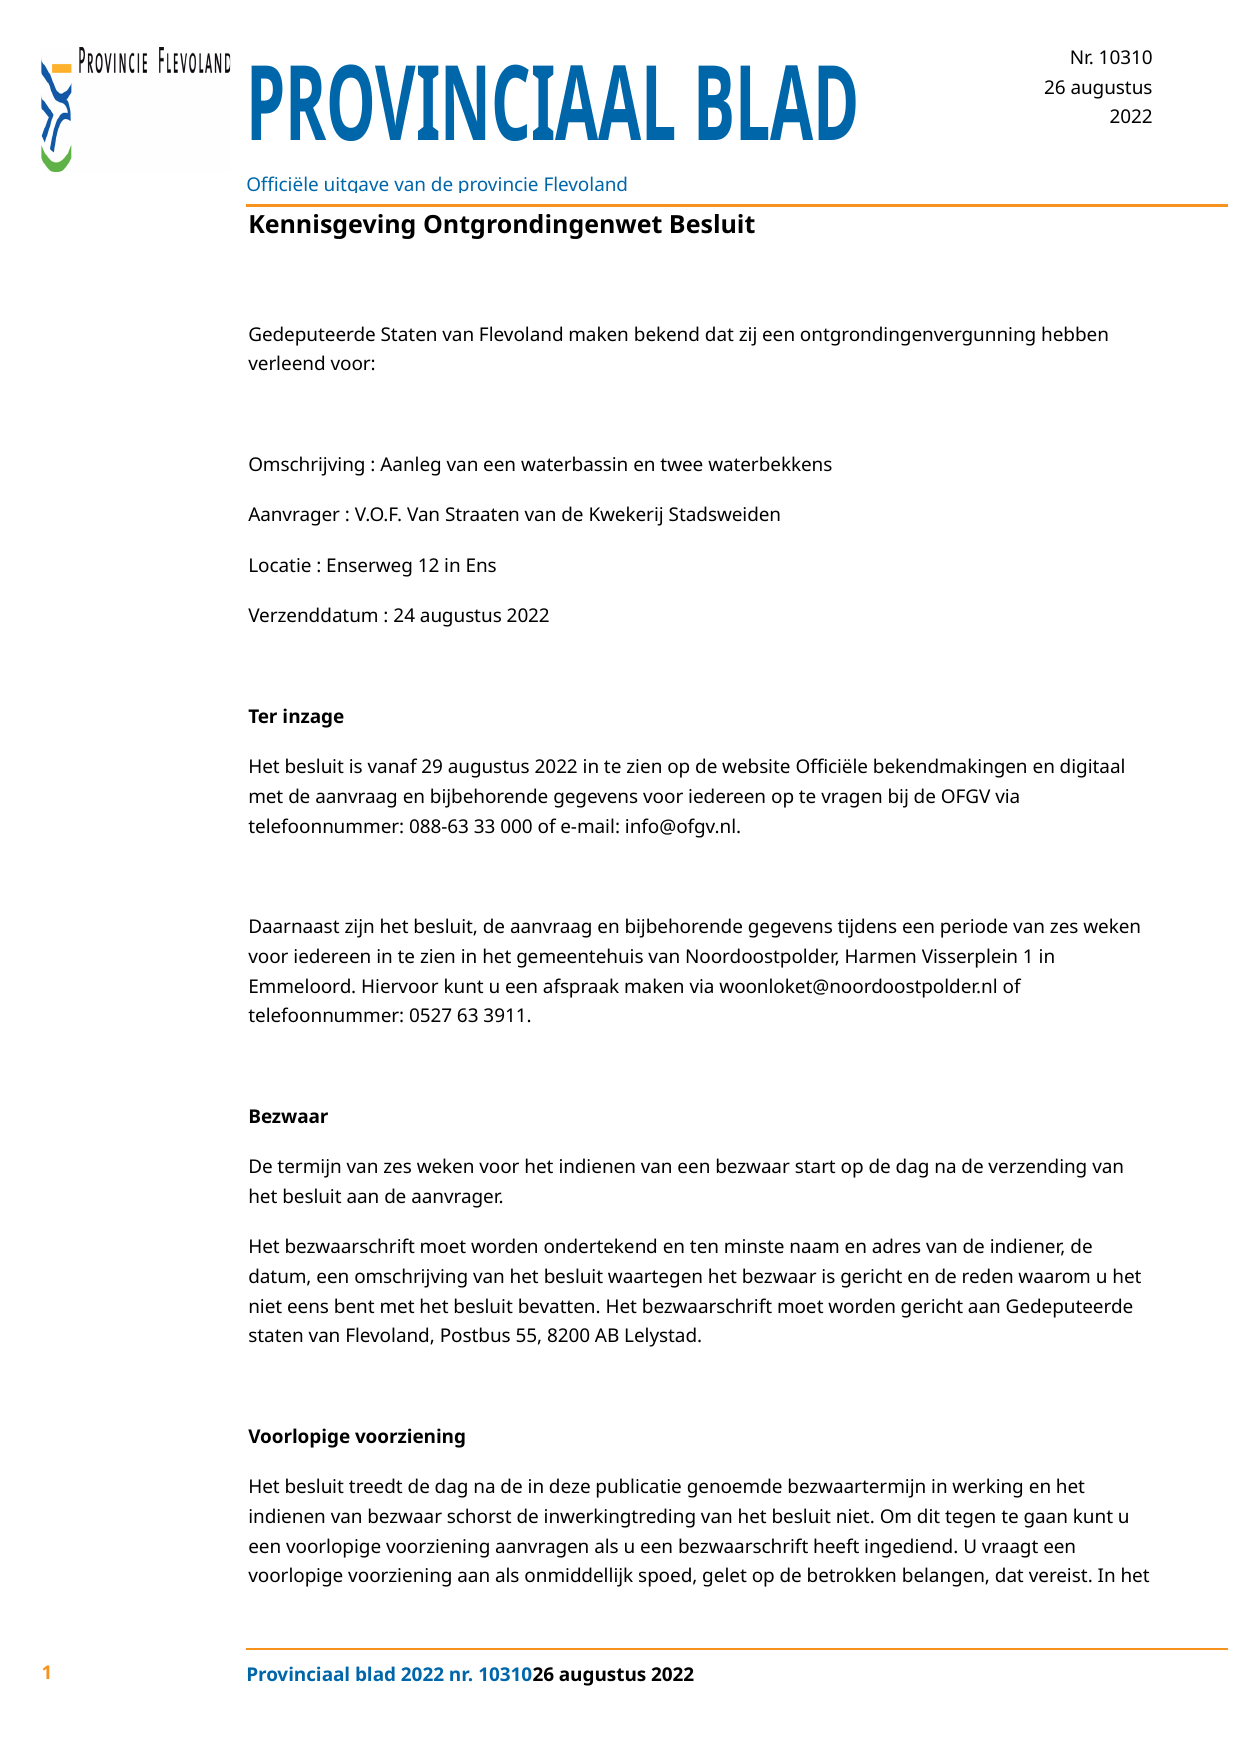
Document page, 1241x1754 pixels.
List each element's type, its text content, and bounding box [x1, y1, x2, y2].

text Daarnaast zijn het besluit, de aanvraag en bijbehorende gegevens tijdens een periode van zes weken voor iedereen in te zien in het gemeentehuis van Noordoostpolder, Harmen Visserplein 1 in Emmeloord. Hiervoor kunt u een afspraak maken via woonloket@noordoostpolder.nl of telefoonnummer: 0527 63 3911. [248, 914, 1152, 1028]
text Omschrijving : Aanleg van een waterbassin en twee waterbekkens [248, 451, 1152, 477]
text Verzenddatum : 24 augustus 2022 [248, 602, 1152, 628]
text De termijn van zes weken voor het indienen van een bezwaar start op de dag na de verzending van het besluit aan de aanvrager. [248, 1154, 1152, 1209]
text Locatie : Enserweg 12 in Ens [248, 552, 1152, 578]
text Voorlopige voorziening [248, 1423, 1152, 1449]
text Het besluit is vanaf 29 augustus 2022 in te zien op de website Officiële bekendmakingen en digitaal met de aanvraag en bijbehorende gegevens voor iedereen op te vragen bij de OFGV via telefoonnummer: 088-63 33 000 of e-mail: info@ofgv.nl. [248, 754, 1152, 838]
text Bezwaar [248, 1103, 1152, 1129]
text Aanvrager : V.O.F. Van Straaten van de Kwekerij Stadsweiden [248, 502, 1152, 527]
text Kennisgeving Ontgrondingenwet Besluit [248, 207, 1152, 241]
text Het besluit treedt de dag na de in deze publicatie genoemde bezwaartermijn in werking en het indienen van bezwaar schorst de inwerkingtreding van het besluit niet. Om dit tegen te gaan kunt u een voorlopige voorziening aanvragen als u een bezwaarschrift heeft ingediend. U vraagt een voorlopige voorziening aan als onmiddellijk spoed, gelet op de betrokken belangen, dat vereist. In het [248, 1474, 1152, 1588]
picture [41, 47, 231, 172]
text Het bezwaarschrift moet worden ondertekend en ten minste naam en adres van de indiener, de datum, een omschrijving van het besluit waartegen het bezwaar is gericht en de reden waarom u het niet eens bent met het besluit bevatten. Het bezwaarschrift moet worden gericht aan Gedeputeerde staten van Flevoland, Postbus 55, 8200 AB Lelystad. [248, 1234, 1152, 1348]
text Ter inzage [248, 703, 1152, 729]
text Gedeputeerde Staten van Flevoland maken bekend dat zij een ontgrondingenvergunning hebben verleend voor: [248, 321, 1152, 376]
